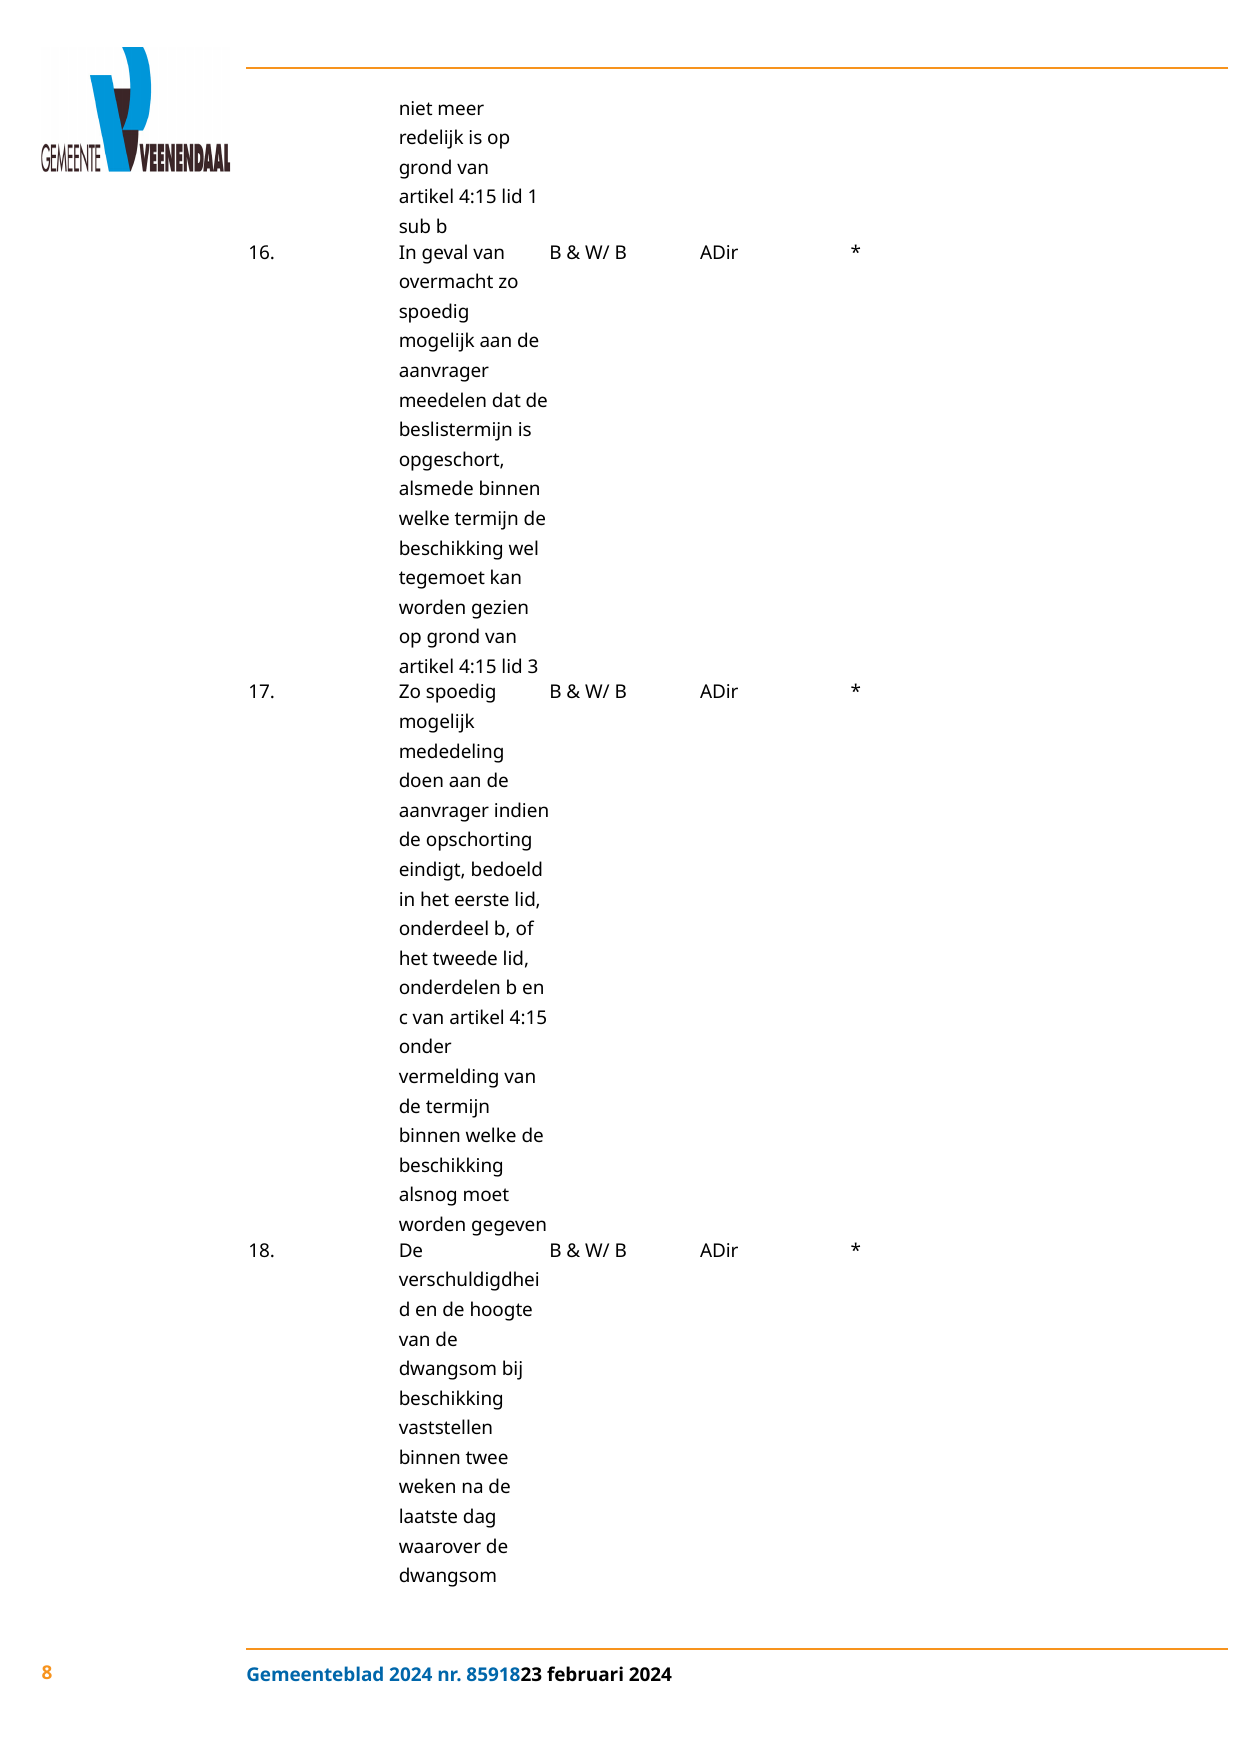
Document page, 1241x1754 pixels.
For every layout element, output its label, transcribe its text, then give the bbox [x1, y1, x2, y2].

table_cell ADir [700, 239, 850, 679]
table_cell [700, 95, 850, 239]
table_cell [1001, 239, 1152, 679]
table_cell [248, 679, 398, 1237]
table_cell ADir [700, 1237, 850, 1588]
table_cell [248, 239, 398, 679]
table_cell [850, 95, 1001, 239]
table_cell In geval van overmacht zo spoedig mogelijk aan de aanvrager meedelen dat de beslistermijn is opgeschort, alsmede binnen welke termijn de beschikking wel tegemoet kan worden gezien op grond van artikel 4:15 lid 3 [399, 239, 549, 679]
table_cell Zo spoedig mogelijk mededeling doen aan de aanvrager indien de opschorting eindigt, bedoeld in het eerste lid, onderdeel b, of het tweede lid, onderdelen b en c van artikel 4:15 onder vermelding van de termijn binnen welke de beschikking alsnog moet worden gegeven [399, 679, 549, 1237]
table_cell * [850, 1237, 1001, 1588]
table_cell niet meer redelijk is op grond van artikel 4:15 lid 1 sub b [399, 95, 549, 239]
table_cell ADir [700, 679, 850, 1237]
table_cell * [850, 239, 1001, 679]
table_cell [248, 95, 398, 239]
picture [41, 47, 130, 172]
table_cell [248, 1237, 398, 1588]
table_cell B & W/ B [549, 1237, 700, 1588]
table_cell De verschuldigdheid en de hoogte van de dwangsom bij beschikking vaststellen binnen twee weken na de laatste dag waarover de dwangsom [399, 1237, 549, 1588]
picture [123, 47, 231, 172]
table_cell [549, 95, 700, 239]
table_cell B & W/ B [549, 239, 700, 679]
table_cell [1001, 95, 1152, 239]
table_cell * [850, 679, 1001, 1237]
table_cell B & W/ B [549, 679, 700, 1237]
table_cell [1001, 679, 1152, 1237]
table_cell [1001, 1237, 1152, 1588]
